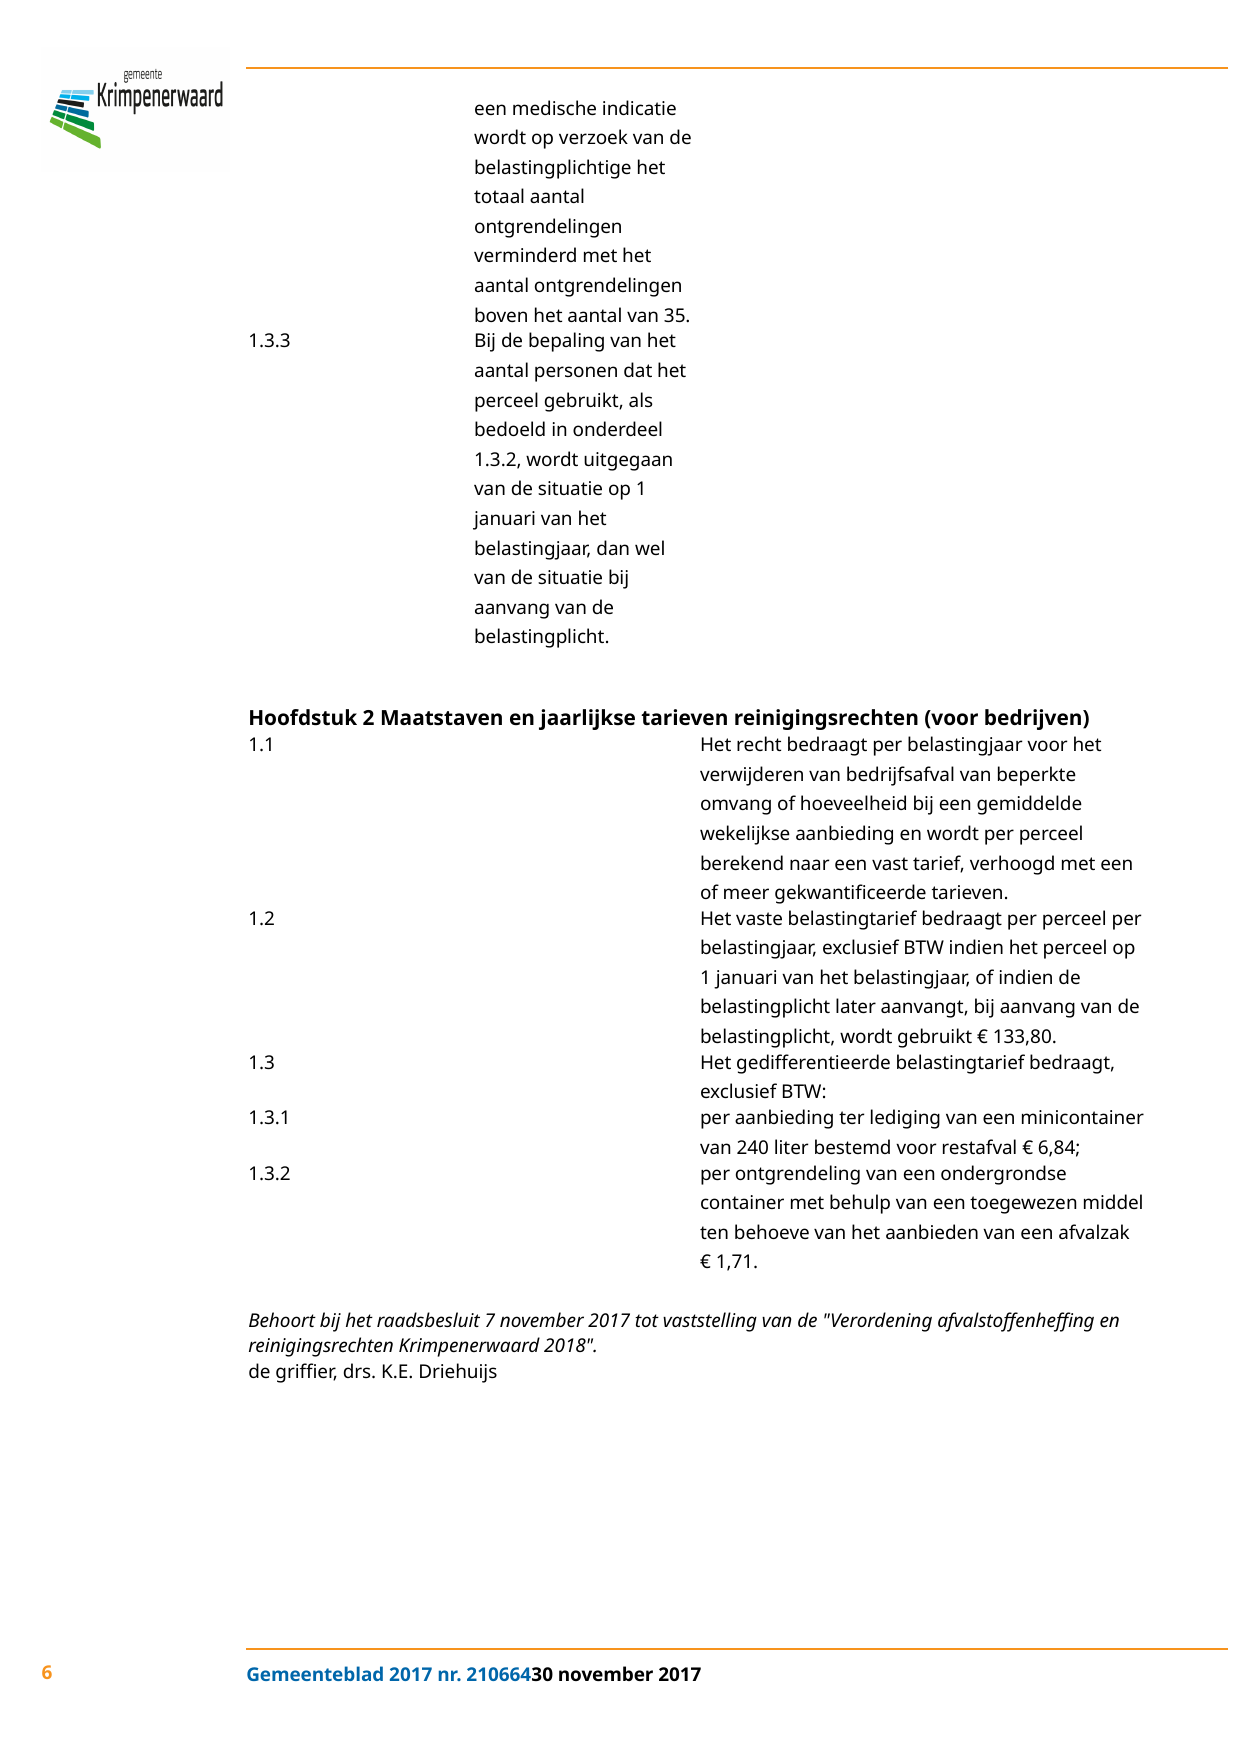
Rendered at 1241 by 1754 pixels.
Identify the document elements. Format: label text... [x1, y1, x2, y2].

table_cell [248, 95, 474, 328]
text de griffier, drs. K.E. Driehuijs [248, 1358, 1152, 1384]
text Hoofdstuk 2 Maatstaven en jaarlijkse tarieven reinigingsrechten (voor bedrijven) [248, 703, 1152, 731]
table_cell Bij de bepaling van het aantal personen dat het perceel gebruikt, als bedoeld in onderdeel 1.3.2, wordt uitgegaan van de situatie op 1 januari van het belastingjaar, dan wel van de situatie bij aanvang van de belastingplicht. [474, 328, 700, 649]
picture [41, 47, 231, 172]
table_cell 1.2 [248, 905, 700, 1049]
table_cell 1.3.3 [248, 328, 474, 649]
table_cell per ontgrendeling van een ondergrondse container met behulp van een toegewezen middel ten behoeve van het aanbieden van een afvalzak € 1,71. [700, 1160, 1152, 1274]
table_cell een medische indicatie wordt op verzoek van de belastingplichtige het totaal aantal ontgrendelingen verminderd met het aantal ontgrendelingen boven het aantal van 35. [474, 95, 700, 328]
table_cell Het gedifferentieerde belastingtarief bedraagt, exclusief BTW: [700, 1049, 1152, 1104]
table_cell 1.3.1 [248, 1104, 700, 1160]
table_cell 1.3.2 [248, 1160, 700, 1274]
table_cell Het vaste belastingtarief bedraagt per perceel per belastingjaar, exclusief BTW indien het perceel op 1 januari van het belastingjaar, of indien de belastingplicht later aanvangt, bij aanvang van de belastingplicht, wordt gebruikt € 133,80. [700, 905, 1152, 1049]
table_cell 1.3 [248, 1049, 700, 1104]
table_header 1.1 [248, 731, 700, 905]
text Behoort bij het raadsbesluit 7 november 2017 tot vaststelling van de "Verordening afvalstoffenheffing en reinigingsrechten Krimpenerwaard 2018". [248, 1307, 1152, 1358]
table_header Het recht bedraagt per belastingjaar voor het verwijderen van bedrijfsafval van beperkte omvang of hoeveelheid bij een gemiddelde wekelijkse aanbieding en wordt per perceel berekend naar een vast tarief, verhoogd met een of meer gekwantificeerde tarieven. [700, 731, 1152, 905]
table_cell per aanbieding ter lediging van een minicontainer van 240 liter bestemd voor restafval € 6,84; [700, 1104, 1152, 1160]
